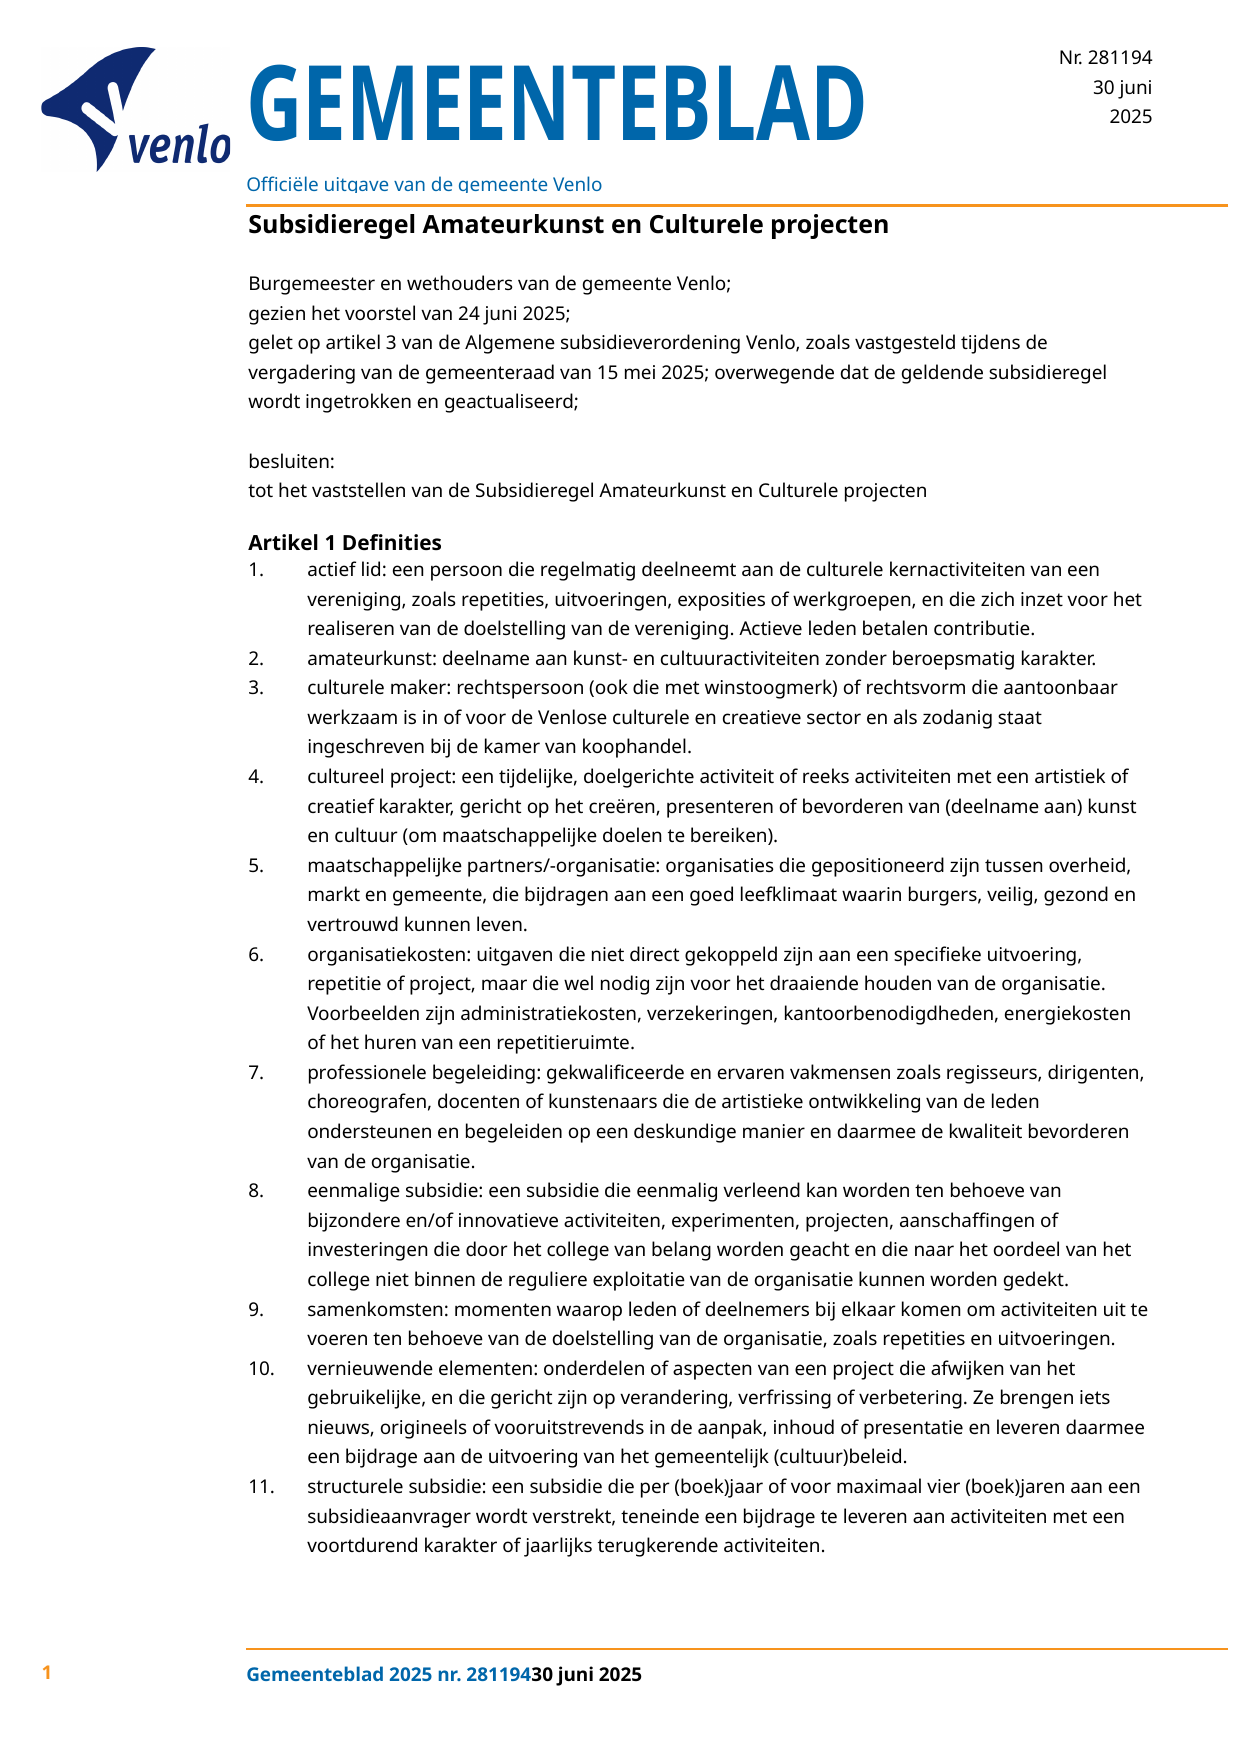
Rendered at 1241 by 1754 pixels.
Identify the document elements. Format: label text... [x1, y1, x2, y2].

picture [41, 47, 231, 172]
list amateurkunst: deelname aan kunst- en cultuuractiviteiten zonder beroepsmatig karakter. [248, 645, 1152, 671]
text gezien het voorstel van 24 juni 2025; [248, 300, 1152, 326]
text Subsidieregel Amateurkunst en Culturele projecten [248, 207, 1152, 241]
text Artikel 1 Definities [248, 528, 1152, 556]
list professionele begeleiding: gekwalificeerde en ervaren vakmensen zoals regisseurs, dirigenten, choreografen, docenten of kunstenaars die de artistieke ontwikkeling van de leden ondersteunen en begeleiden op een deskundige manier en daarmee de kwaliteit bevorderen van de organisatie. [248, 1059, 1152, 1174]
list culturele maker: rechtspersoon (ook die met winstoogmerk) of rechtsvorm die aantoonbaar werkzaam is in of voor de Venlose culturele en creatieve sector en als zodanig staat ingeschreven bij de kamer van koophandel. [248, 674, 1152, 759]
list vernieuwende elementen: onderdelen of aspecten van een project die afwijken van het gebruikelijke, en die gericht zijn op verandering, verfrissing of verbetering. Ze brengen iets nieuws, origineels of vooruitstrevends in de aanpak, inhoud of presentatie en leveren daarmee een bijdrage aan de uitvoering van het gemeentelijk (cultuur)beleid. [248, 1355, 1152, 1469]
list eenmalige subsidie: een subsidie die eenmalig verleend kan worden ten behoeve van bijzondere en/of innovatieve activiteiten, experimenten, projecten, aanschaffingen of investeringen die door het college van belang worden geacht en die naar het oordeel van het college niet binnen de reguliere exploitatie van de organisatie kunnen worden gedekt. [248, 1177, 1152, 1292]
text gelet op artikel 3 van de Algemene subsidieverordening Venlo, zoals vastgesteld tijdens de vergadering van de gemeenteraad van 15 mei 2025; overwegende dat de geldende subsidieregel wordt ingetrokken en geactualiseerd; [248, 329, 1152, 414]
list samenkomsten: momenten waarop leden of deelnemers bij elkaar komen om activiteiten uit te voeren ten behoeve van de doelstelling van de organisatie, zoals repetities en uitvoeringen. [248, 1296, 1152, 1351]
text tot het vaststellen van de Subsidieregel Amateurkunst en Culturele projecten [248, 477, 1152, 503]
text besluiten: [248, 448, 1152, 473]
list organisatiekosten: uitgaven die niet direct gekoppeld zijn aan een specifieke uitvoering, repetitie of project, maar die wel nodig zijn voor het draaiende houden van de organisatie. Voorbeelden zijn administratiekosten, verzekeringen, kantoorbenodigdheden, energiekosten of het huren van een repetitieruimte. [248, 941, 1152, 1055]
list structurele subsidie: een subsidie die per (boek)jaar of voor maximaal vier (boek)jaren aan een subsidieaanvrager wordt verstrekt, teneinde een bijdrage te leveren aan activiteiten met een voortdurend karakter of jaarlijks terugkerende activiteiten. [248, 1473, 1152, 1558]
text Burgemeester en wethouders van de gemeente Venlo; [248, 270, 1152, 296]
list maatschappelijke partners/-organisatie: organisaties die gepositioneerd zijn tussen overheid, markt en gemeente, die bijdragen aan een goed leefklimaat waarin burgers, veilig, gezond en vertrouwd kunnen leven. [248, 852, 1152, 937]
list actief lid: een persoon die regelmatig deelneemt aan de culturele kernactiviteiten van een vereniging, zoals repetities, uitvoeringen, exposities of werkgroepen, en die zich inzet voor het realiseren van de doelstelling van de vereniging. Actieve leden betalen contributie. [248, 556, 1152, 641]
list cultureel project: een tijdelijke, doelgerichte activiteit of reeks activiteiten met een artistiek of creatief karakter, gericht op het creëren, presenteren of bevorderen van (deelname aan) kunst en cultuur (om maatschappelijke doelen te bereiken). [248, 763, 1152, 848]
